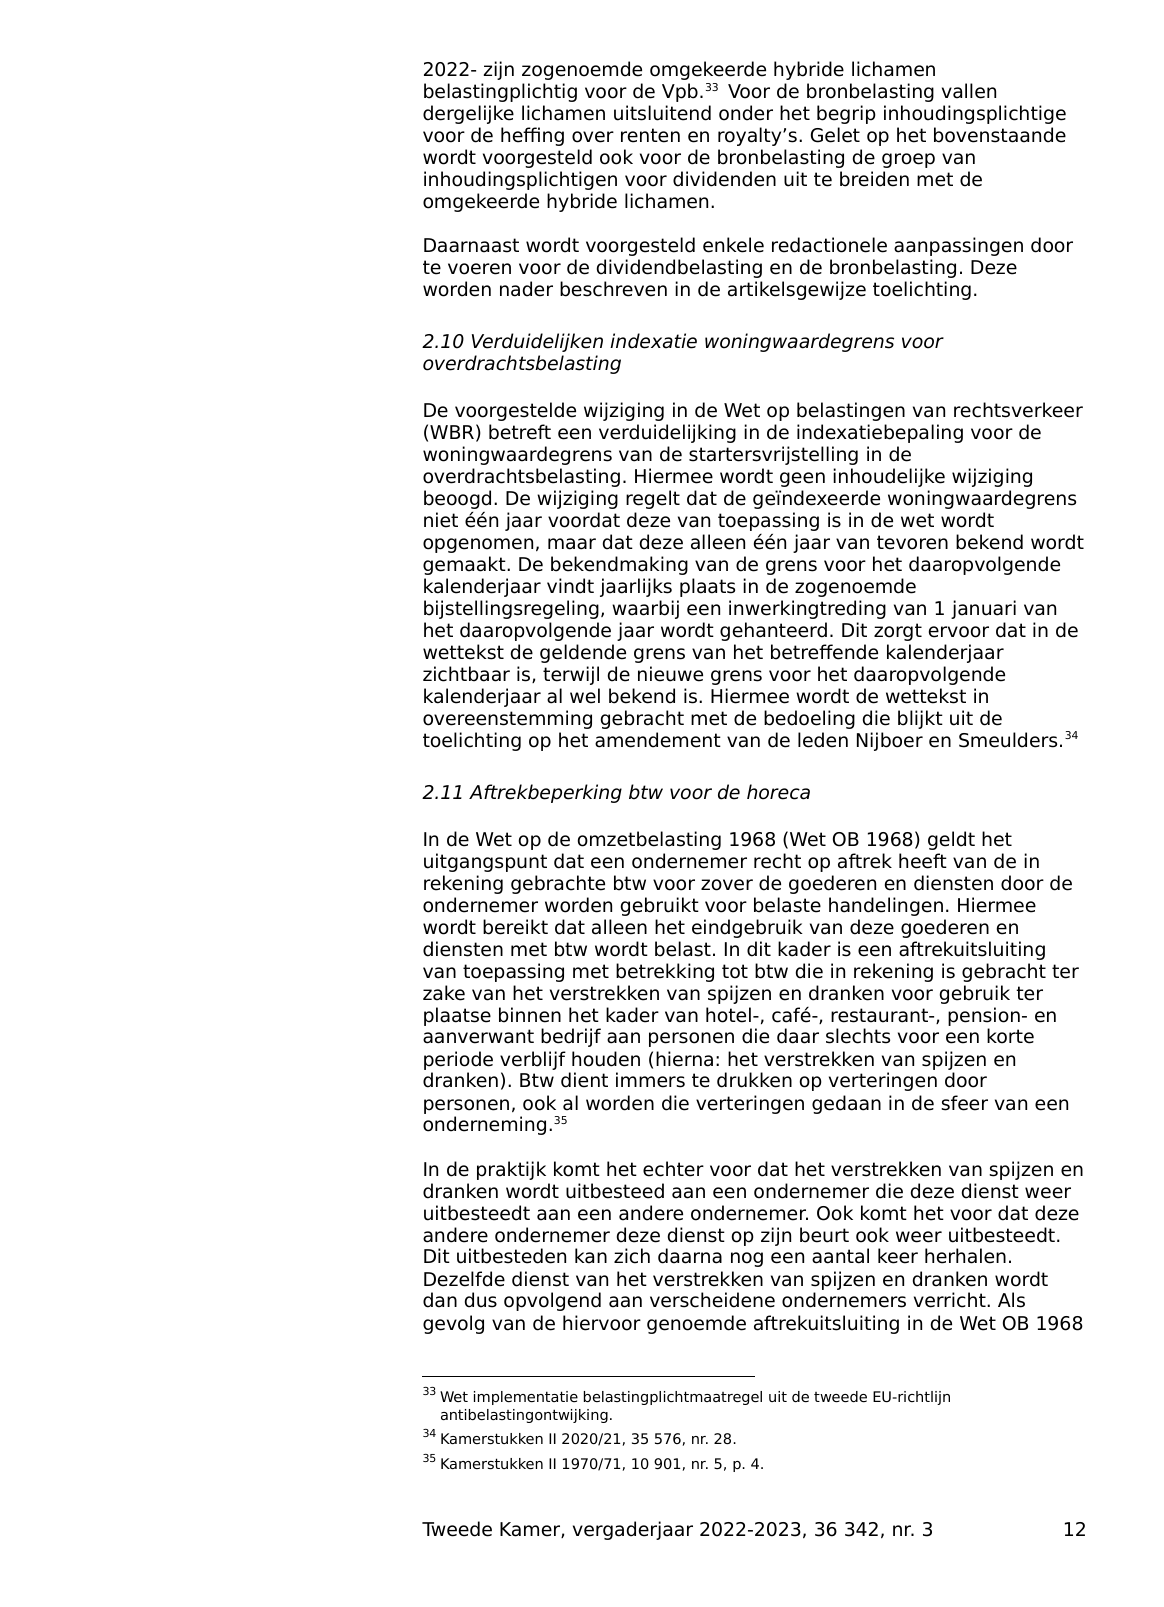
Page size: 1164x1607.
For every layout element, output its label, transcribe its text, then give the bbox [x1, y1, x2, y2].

subtitle 2.10 Verduidelijken indexatie woningwaardegrens voor overdrachtsbelasting [422, 331, 1087, 375]
text In de Wet op de omzetbelasting 1968 (Wet OB 1968) geldt het uitgangspunt dat een ondernemer recht op aftrek heeft van de in rekening gebrachte btw voor zover de goederen en diensten door de ondernemer worden gebruikt voor belaste handelingen. Hiermee wordt bereikt dat alleen het eindgebruik van deze goederen en diensten met btw wordt belast. In dit kader is een aftrekuitsluiting van toepassing met betrekking tot btw die in rekening is gebracht ter zake van het verstrekken van spijzen en dranken voor gebruik ter plaatse binnen het kader van hotel-, café-, restaurant-, pension- en aanverwant bedrijf aan personen die daar slechts voor een korte periode verblijf houden (hierna: het verstrekken van spijzen en dranken). Btw dient immers te drukken op verteringen door personen, ook al worden die verteringen gedaan in de sfeer van een onderneming. [422, 829, 1087, 1136]
text 2022- zijn zogenoemde omgekeerde hybride lichamen belastingplichtig voor de Vpb. Voor de bronbelasting vallen dergelijke lichamen uitsluitend onder het begrip inhoudingsplichtige voor de heffing over renten en royalty’s. Gelet op het bovenstaande wordt voorgesteld ook voor de bronbelasting de groep van inhoudingsplichtigen voor dividenden uit te breiden met de omgekeerde hybride lichamen. [422, 59, 1087, 213]
text Kamerstukken II 1970/71, 10 901, nr. 5, p. 4. [422, 1452, 1087, 1474]
text De voorgestelde wijziging in de Wet op belastingen van rechtsverkeer (WBR) betreft een verduidelijking in de indexatiebepaling voor de woningwaardegrens van de startersvrijstelling in de overdrachtsbelasting. Hiermee wordt geen inhoudelijke wijziging beoogd. De wijziging regelt dat de geïndexeerde woningwaardegrens niet één jaar voordat deze van toepassing is in de wet wordt opgenomen, maar dat deze alleen één jaar van tevoren bekend wordt gemaakt. De bekendmaking van de grens voor het daaropvolgende kalenderjaar vindt jaarlijks plaats in de zogenoemde bijstellingsregeling, waarbij een inwerkingtreding van 1 januari van het daaropvolgende jaar wordt gehanteerd. Dit zorgt ervoor dat in de wettekst de geldende grens van het betreffende kalenderjaar zichtbaar is, terwijl de nieuwe grens voor het daaropvolgende kalenderjaar al wel bekend is. Hiermee wordt de wettekst in overeenstemming gebracht met de bedoeling die blijkt uit de toelichting op het amendement van de leden Nijboer en Smeulders. [422, 400, 1087, 752]
text In de praktijk komt het echter voor dat het verstrekken van spijzen en dranken wordt uitbesteed aan een ondernemer die deze dienst weer uitbesteedt aan een andere ondernemer. Ook komt het voor dat deze andere ondernemer deze dienst op zijn beurt ook weer uitbesteedt. Dit uitbesteden kan zich daarna nog een aantal keer herhalen. Dezelfde dienst van het verstrekken van spijzen en dranken wordt dan dus opvolgend aan verscheidene ondernemers verricht. Als gevolg van de hiervoor genoemde aftrekuitsluiting in de Wet OB 1968 [422, 1158, 1087, 1334]
text Wet implementatie belastingplichtmaatregel uit de tweede EU-richtlijn antibelastingontwijking. [422, 1385, 1087, 1424]
subtitle 2.11 Aftrekbeperking btw voor de horeca [422, 782, 1087, 804]
text Kamerstukken II 2020/21, 35 576, nr. 28. [422, 1427, 1087, 1449]
text Daarnaast wordt voorgesteld enkele redactionele aanpassingen door te voeren voor de dividendbelasting en de bronbelasting. Deze worden nader beschreven in de artikelsgewijze toelichting. [422, 235, 1087, 301]
